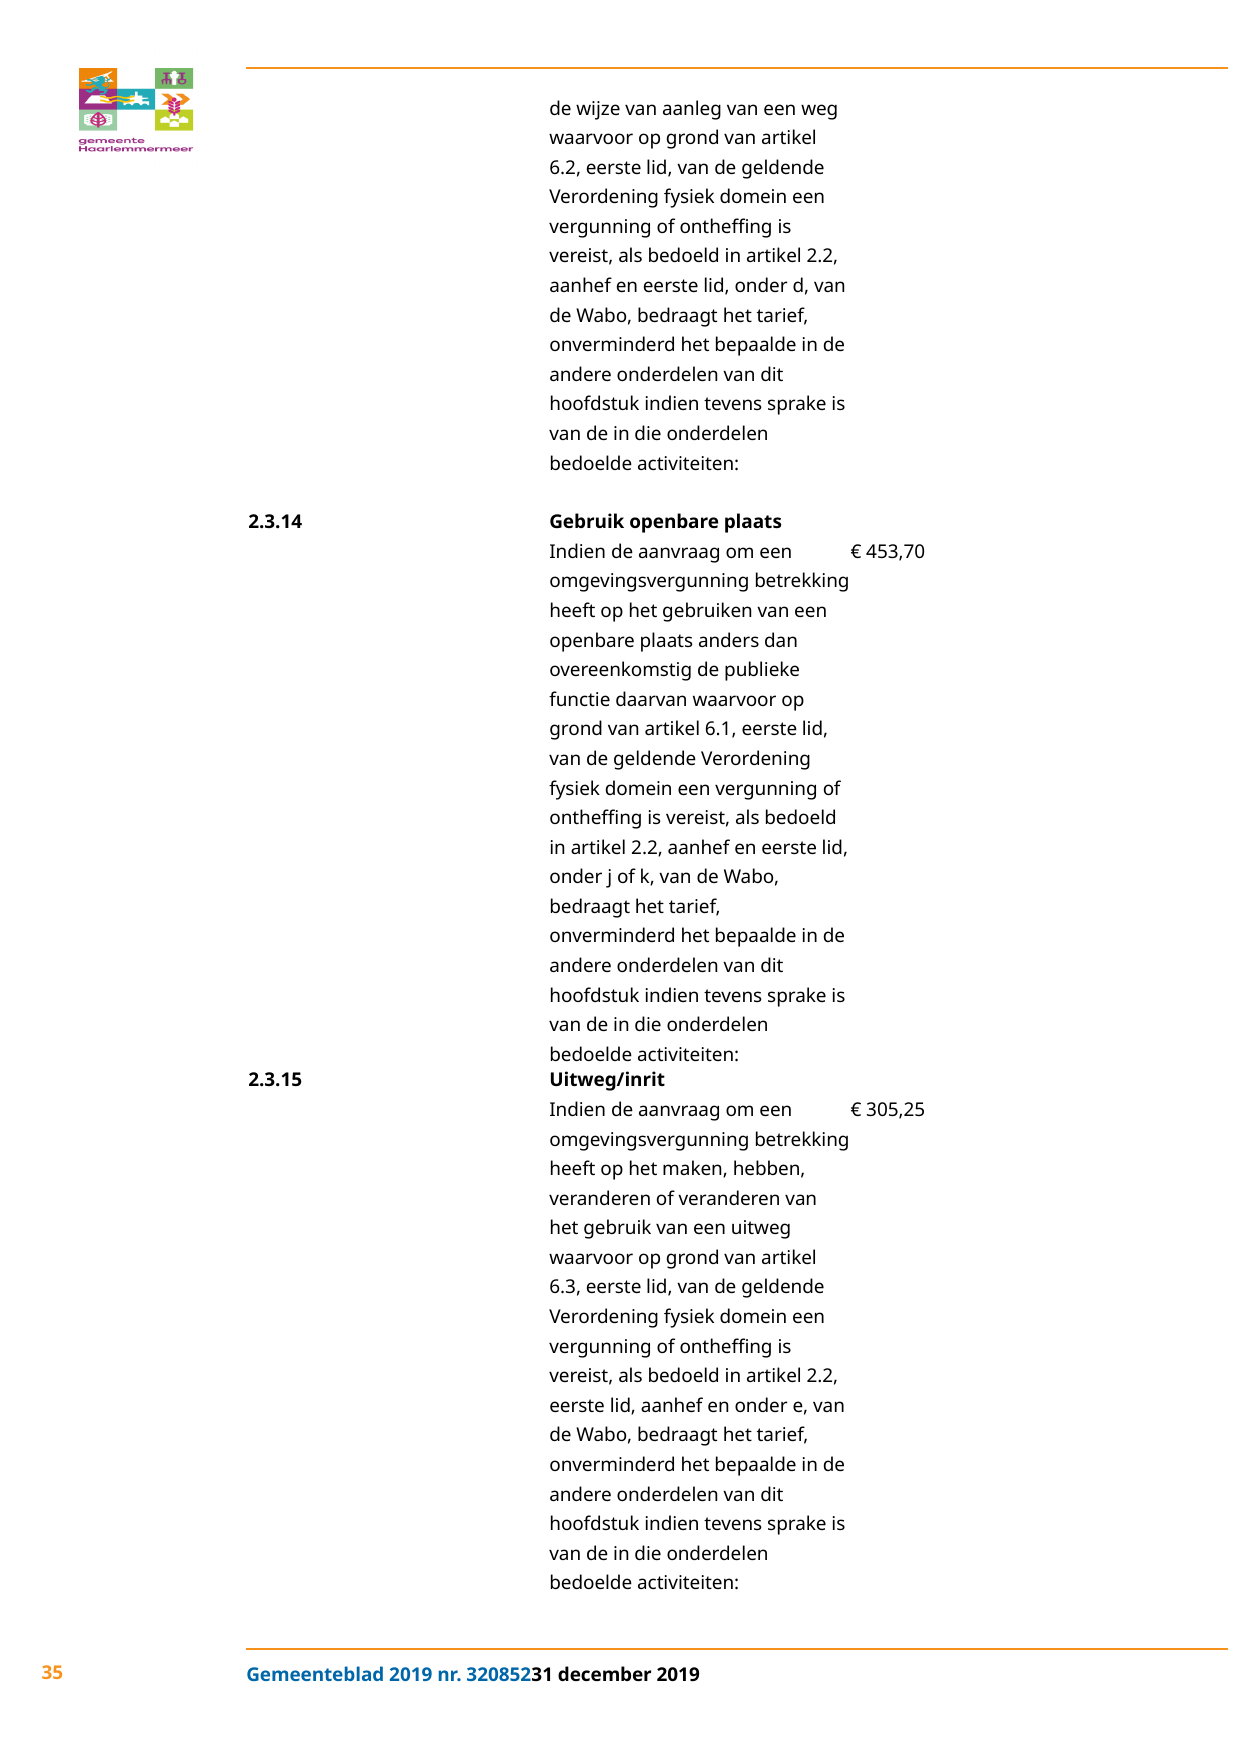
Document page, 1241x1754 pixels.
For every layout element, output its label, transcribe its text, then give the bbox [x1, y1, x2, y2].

table_cell 2.3.15 [248, 1067, 549, 1595]
table_header € 453,70 [850, 509, 1152, 1067]
table_header Gebruik openbare plaats Indien de aanvraag om een omgevingsvergunning betrekking heeft op het gebruiken van een openbare plaats anders dan overeenkomstig de publieke functie daarvan waarvoor op grond van artikel 6.1, eerste lid, van de geldende Verordening fysiek domein een vergunning of ontheffing is vereist, als bedoeld in artikel 2.2, aanhef en eerste lid, onder j of k, van de Wabo, bedraagt het tarief, onverminderd het bepaalde in de andere onderdelen van dit hoofdstuk indien tevens sprake is van de in die onderdelen bedoelde activiteiten: [549, 509, 850, 1067]
table_cell € 305,25 [850, 1067, 1152, 1595]
table_cell [850, 95, 1152, 476]
table_cell [248, 95, 549, 476]
picture [41, 47, 231, 172]
table_cell Uitweg/inrit Indien de aanvraag om een omgevingsvergunning betrekking heeft op het maken, hebben, veranderen of veranderen van het gebruik van een uitweg waarvoor op grond van artikel 6.3, eerste lid, van de geldende Verordening fysiek domein een vergunning of ontheffing is vereist, als bedoeld in artikel 2.2, eerste lid, aanhef en onder e, van de Wabo, bedraagt het tarief, onverminderd het bepaalde in de andere onderdelen van dit hoofdstuk indien tevens sprake is van de in die onderdelen bedoelde activiteiten: [549, 1067, 850, 1595]
table_header 2.3.14 [248, 509, 549, 1067]
table_cell de wijze van aanleg van een weg waarvoor op grond van artikel 6.2, eerste lid, van de geldende Verordening fysiek domein een vergunning of ontheffing is vereist, als bedoeld in artikel 2.2, aanhef en eerste lid, onder d, van de Wabo, bedraagt het tarief, onverminderd het bepaalde in de andere onderdelen van dit hoofdstuk indien tevens sprake is van de in die onderdelen bedoelde activiteiten: [549, 95, 850, 476]
